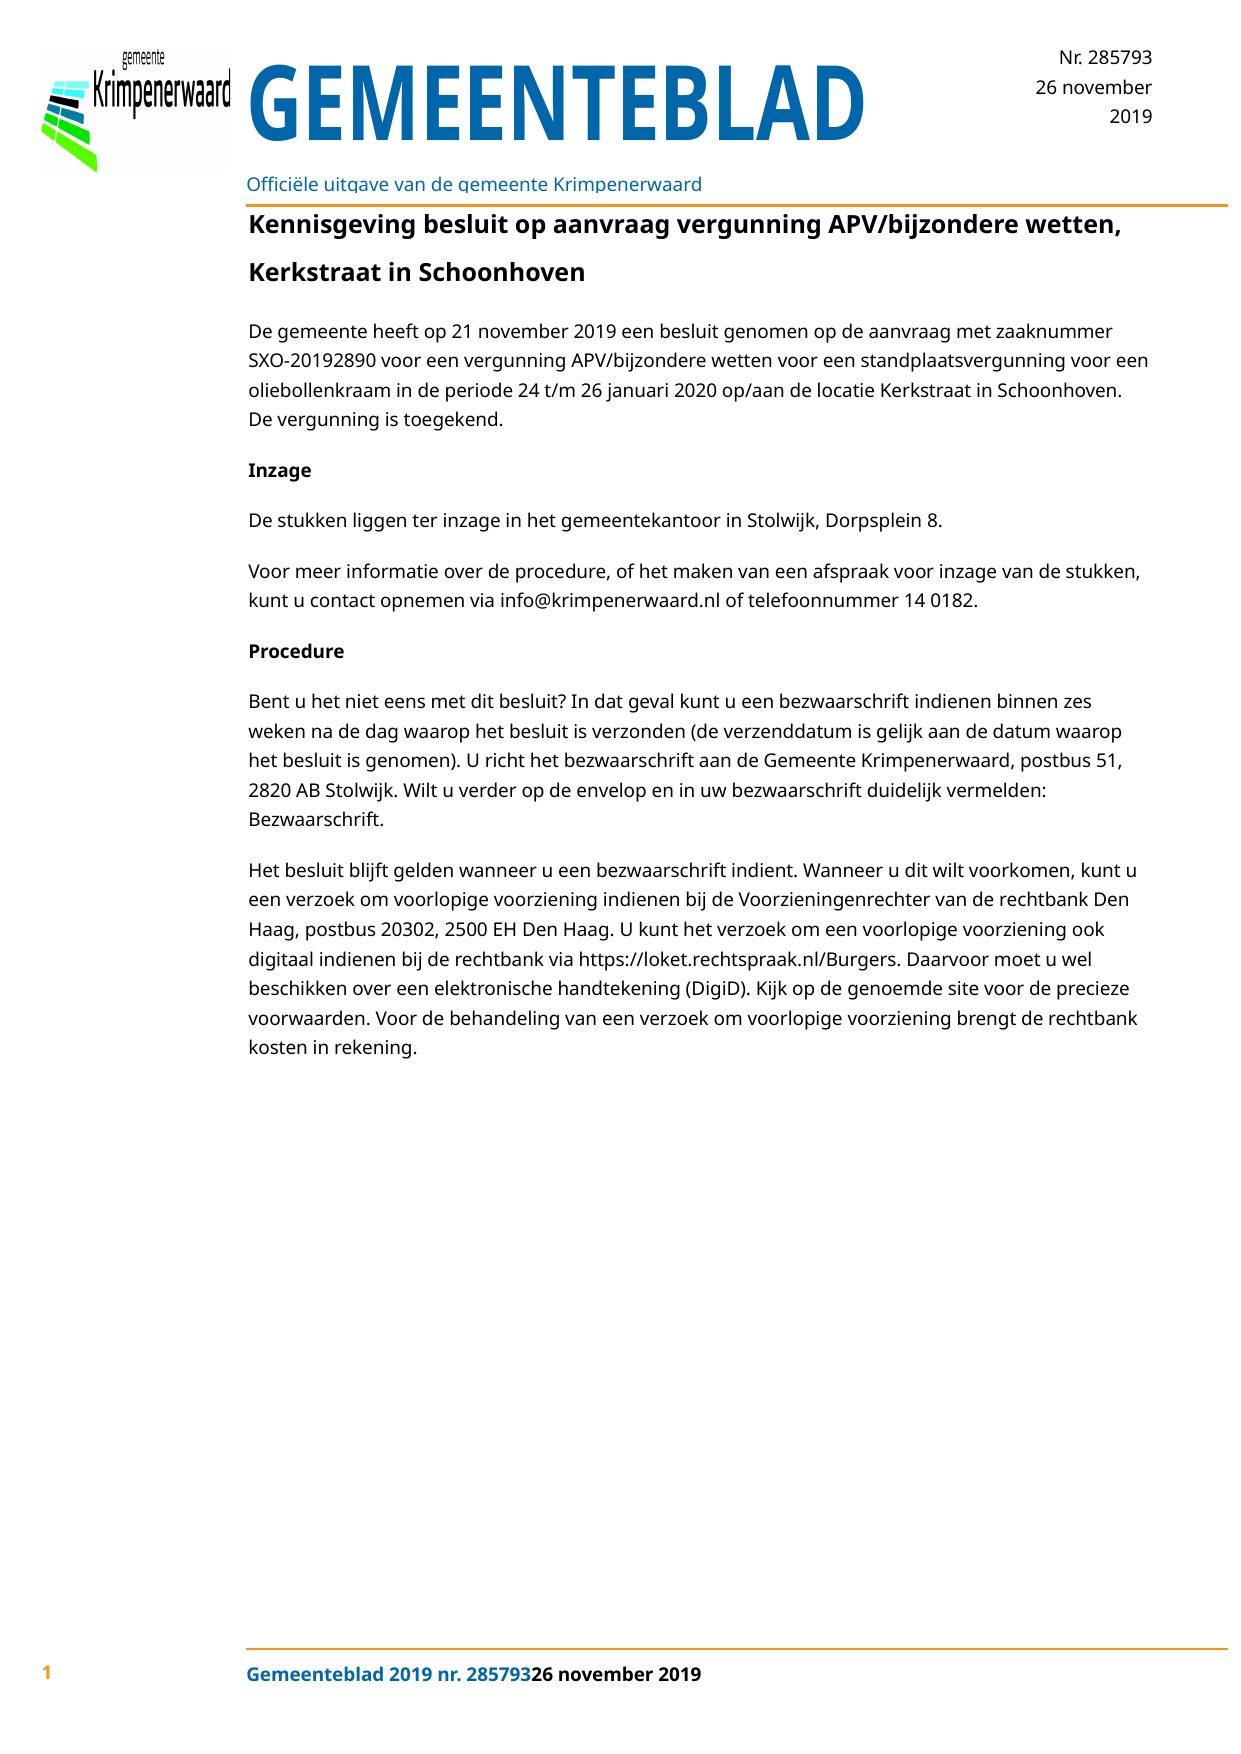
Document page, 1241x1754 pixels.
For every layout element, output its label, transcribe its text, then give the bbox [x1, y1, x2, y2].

text De gemeente heeft op 21 november 2019 een besluit genomen op de aanvraag met zaaknummer SXO-20192890 voor een vergunning APV/bijzondere wetten voor een standplaatsvergunning voor een oliebollenkraam in de periode 24 t/m 26 januari 2020 op/aan de locatie Kerkstraat in Schoonhoven. De vergunning is toegekend. [248, 318, 1152, 432]
text Voor meer informatie over de procedure, of het maken van een afspraak voor inzage van de stukken, kunt u contact opnemen via info@krimpenerwaard.nl of telefoonnummer 14 0182. [248, 558, 1152, 613]
text Inzage [248, 457, 1152, 483]
text De stukken liggen ter inzage in het gemeentekantoor in Stolwijk, Dorpsplein 8. [248, 507, 1152, 533]
text Procedure [248, 638, 1152, 664]
picture [41, 47, 231, 172]
text Kennisgeving besluit op aanvraag vergunning APV/bijzondere wetten, Kerkstraat in Schoonhoven [248, 207, 1152, 288]
text Het besluit blijft gelden wanneer u een bezwaarschrift indient. Wanneer u dit wilt voorkomen, kunt u een verzoek om voorlopige voorziening indienen bij de Voorzieningenrechter van de rechtbank Den Haag, postbus 20302, 2500 EH Den Haag. U kunt het verzoek om een voorlopige voorziening ook digitaal indienen bij de rechtbank via https://loket.rechtspraak.nl/Burgers. Daarvoor moet u wel beschikken over een elektronische handtekening (DigiD). Kijk op de genoemde site voor de precieze voorwaarden. Voor de behandeling van een verzoek om voorlopige voorziening brengt de rechtbank kosten in rekening. [248, 857, 1152, 1060]
text Bent u het niet eens met dit besluit? In dat geval kunt u een bezwaarschrift indienen binnen zes weken na de dag waarop het besluit is verzonden (de verzenddatum is gelijk aan de datum waarop het besluit is genomen). U richt het bezwaarschrift aan de Gemeente Krimpenerwaard, postbus 51, 2820 AB Stolwijk. Wilt u verder op de envelop en in uw bezwaarschrift duidelijk vermelden: Bezwaarschrift. [248, 688, 1152, 832]
